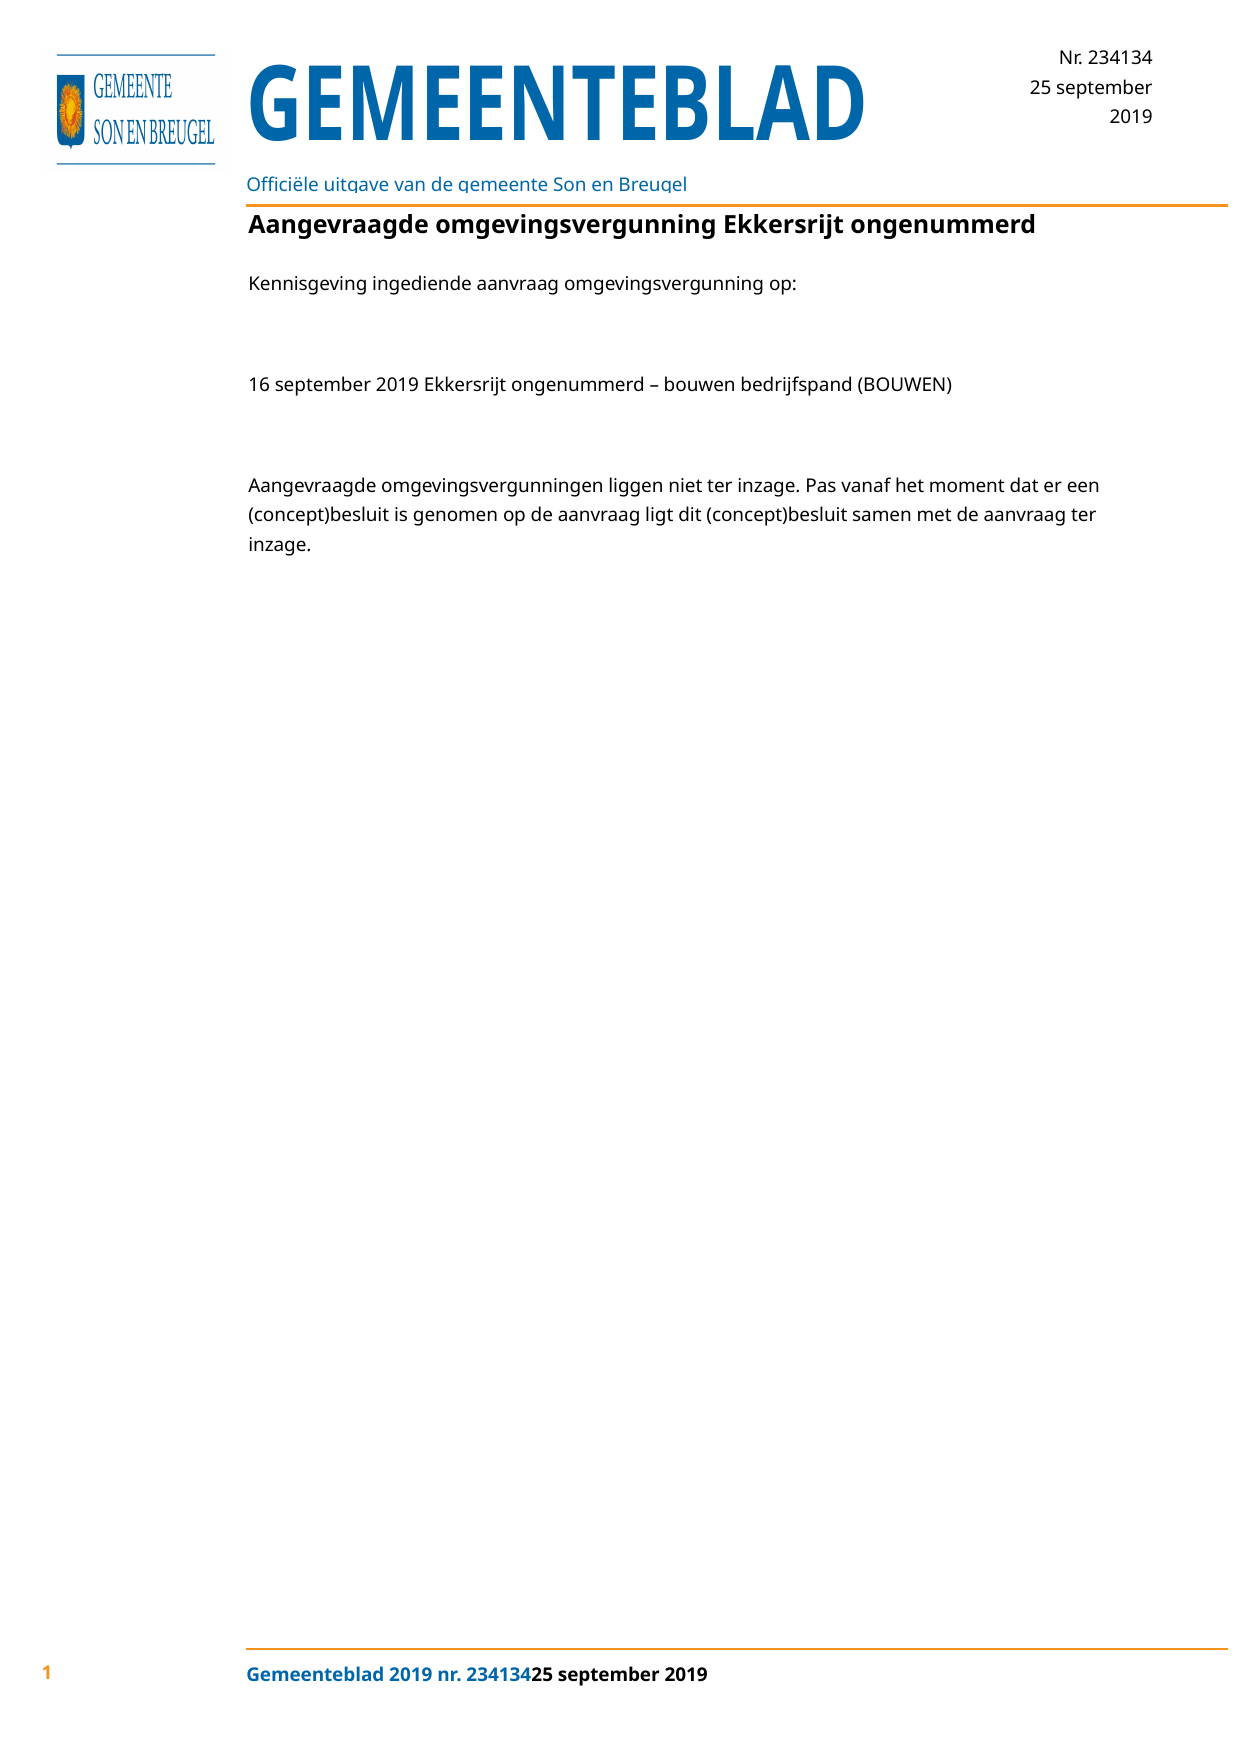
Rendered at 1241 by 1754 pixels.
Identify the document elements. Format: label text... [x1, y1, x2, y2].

text Aangevraagde omgevingsvergunning Ekkersrijt ongenummerd [248, 207, 1152, 241]
picture [41, 47, 231, 172]
text Aangevraagde omgevingsvergunningen liggen niet ter inzage. Pas vanaf het moment dat er een (concept)besluit is genomen op de aanvraag ligt dit (concept)besluit samen met de aanvraag ter inzage. [248, 472, 1152, 557]
text Kennisgeving ingediende aanvraag omgevingsvergunning op: [248, 270, 1152, 296]
text 16 september 2019 Ekkersrijt ongenummerd – bouwen bedrijfspand (BOUWEN) [248, 371, 1152, 397]
